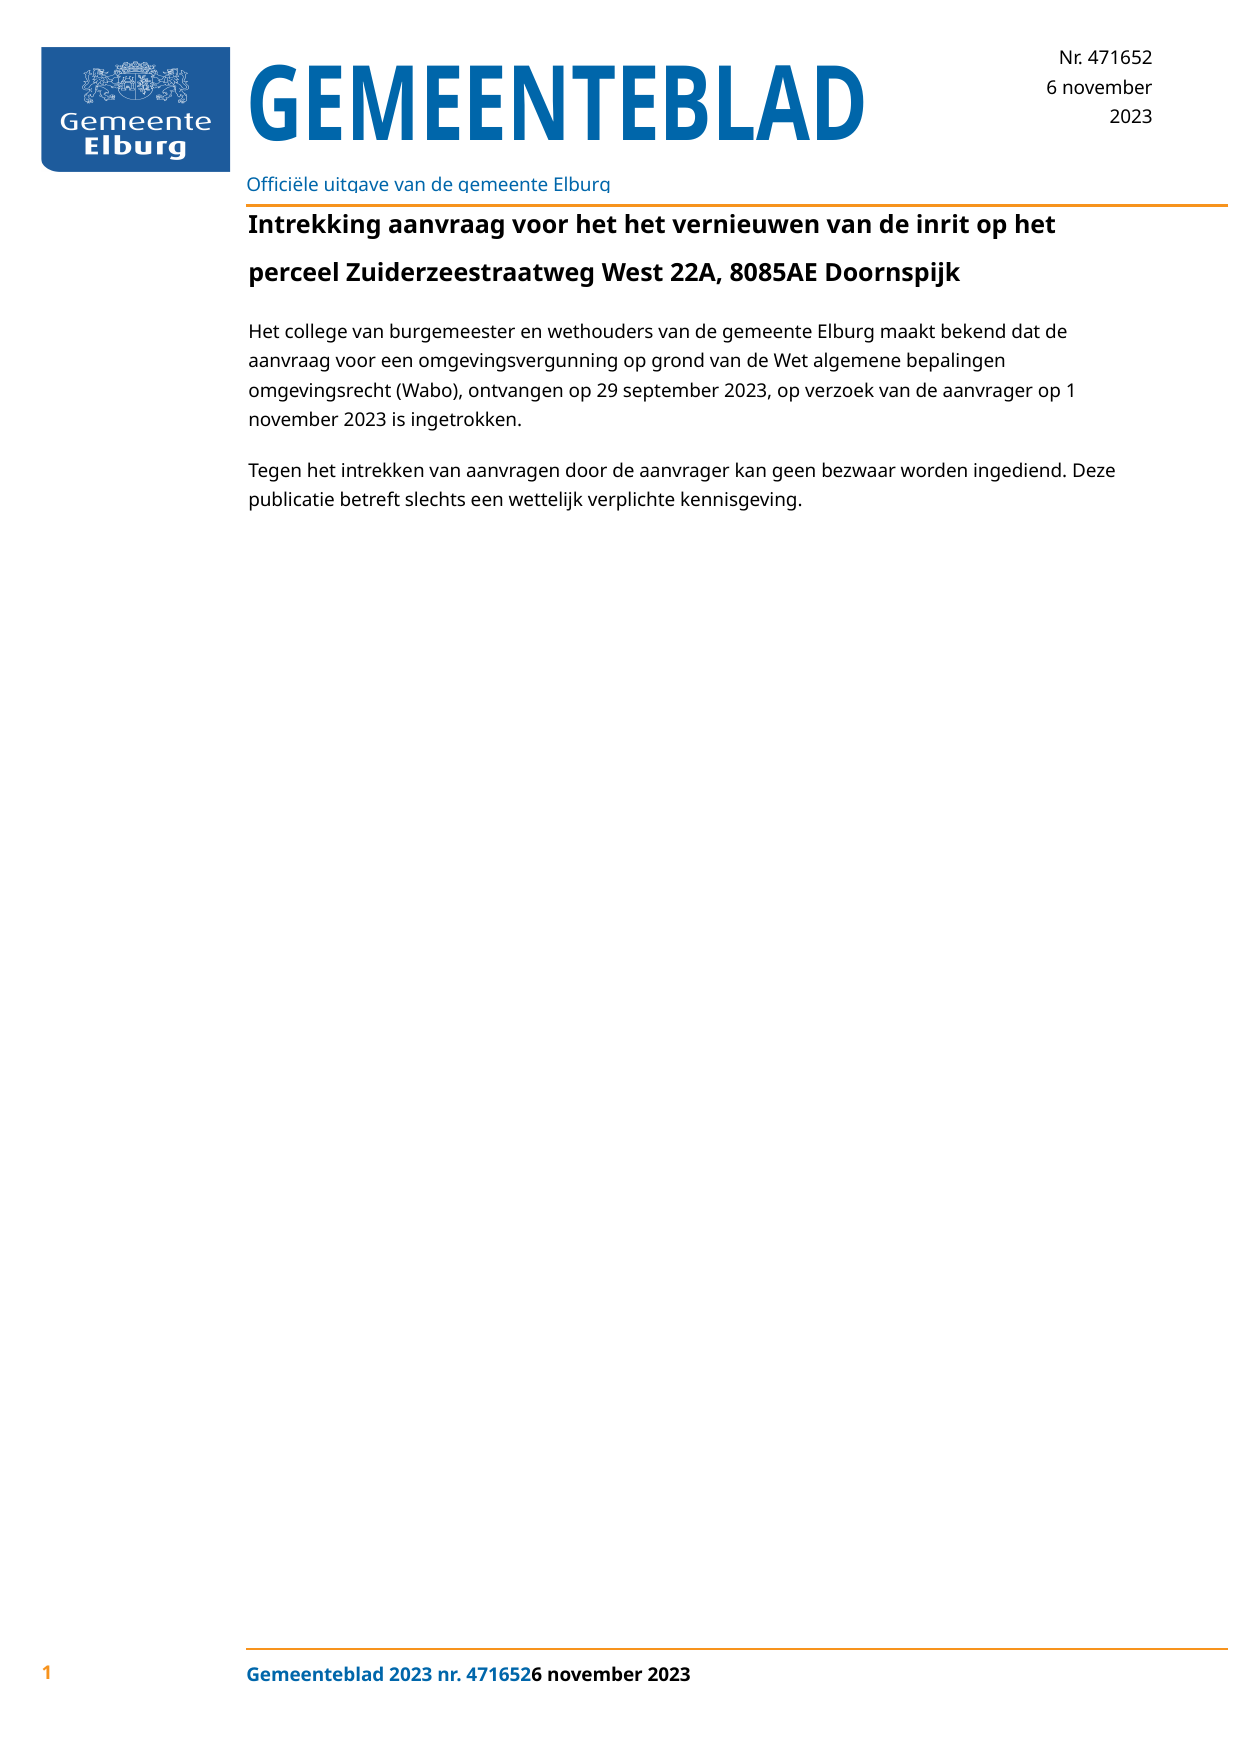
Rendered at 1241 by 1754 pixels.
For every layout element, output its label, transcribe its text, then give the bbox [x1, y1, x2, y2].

text Intrekking aanvraag voor het het vernieuwen van de inrit op het perceel Zuiderzeestraatweg West 22A, 8085AE Doornspijk [248, 207, 1152, 288]
text Tegen het intrekken van aanvragen door de aanvrager kan geen bezwaar worden ingediend. Deze publicatie betreft slechts een wettelijk verplichte kennisgeving. [248, 457, 1152, 512]
text Het college van burgemeester en wethouders van de gemeente Elburg maakt bekend dat de aanvraag voor een omgevingsvergunning op grond van de Wet algemene bepalingen omgevingsrecht (Wabo), ontvangen op 29 september 2023, op verzoek van de aanvrager op 1 november 2023 is ingetrokken. [248, 318, 1152, 432]
picture [41, 47, 231, 172]
